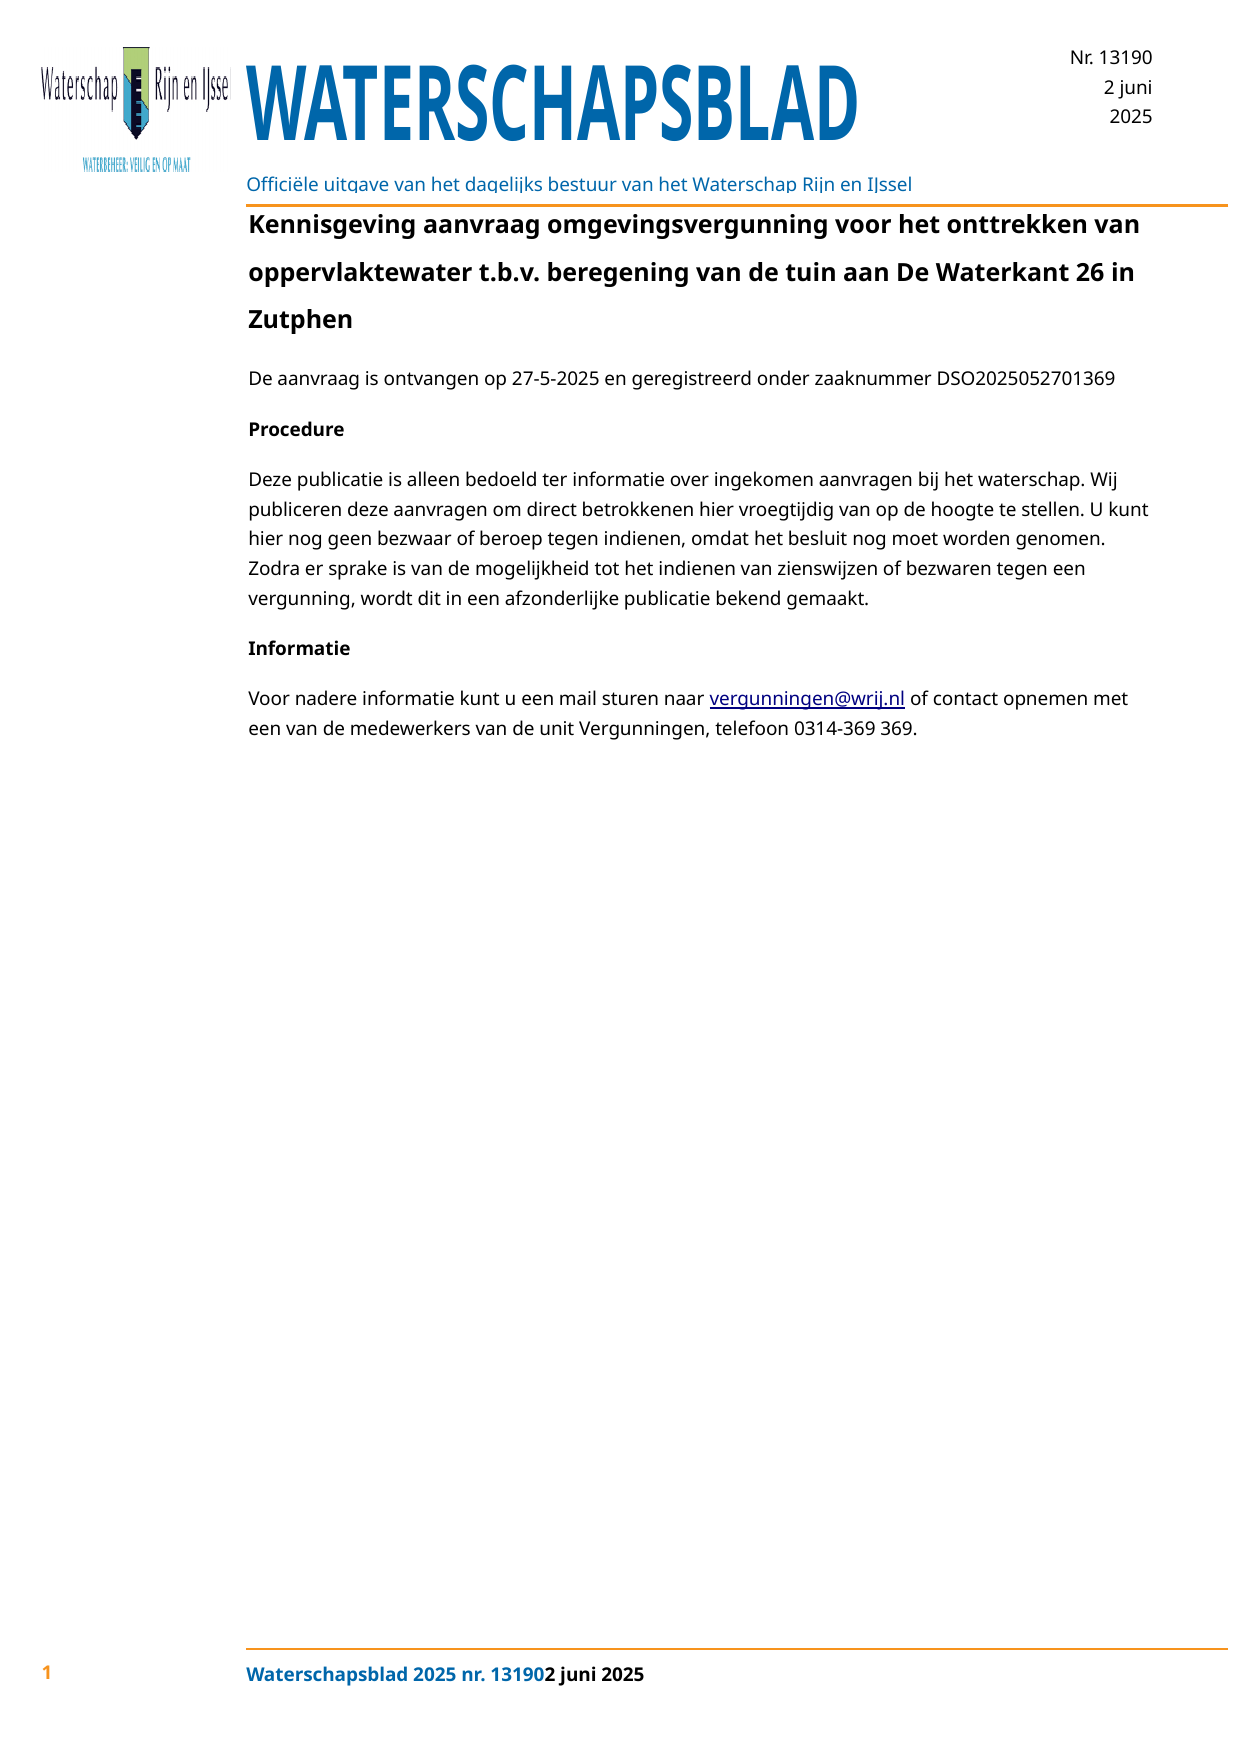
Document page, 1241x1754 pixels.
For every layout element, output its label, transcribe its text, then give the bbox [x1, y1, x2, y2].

picture [41, 47, 231, 172]
text Procedure [248, 416, 1152, 442]
text Informatie [248, 635, 1152, 661]
text Kennisgeving aanvraag omgevingsvergunning voor het onttrekken van oppervlaktewater t.b.v. beregening van de tuin aan De Waterkant 26 in Zutphen [248, 207, 1152, 336]
text Voor nadere informatie kunt u een mail sturen naar vergunningen@wrij.nl of contact opnemen met een van de medewerkers van de unit Vergunningen, telefoon 0314-369 369. [248, 686, 1152, 741]
text Deze publicatie is alleen bedoeld ter informatie over ingekomen aanvragen bij het waterschap. Wij publiceren deze aanvragen om direct betrokkenen hier vroegtijdig van op de hoogte te stellen. U kunt hier nog geen bezwaar of beroep tegen indienen, omdat het besluit nog moet worden genomen. Zodra er sprake is van de mogelijkheid tot het indienen van zienswijzen of bezwaren tegen een vergunning, wordt dit in een afzonderlijke publicatie bekend gemaakt. [248, 466, 1152, 610]
text De aanvraag is ontvangen op 27-5-2025 en geregistreerd onder zaaknummer DSO2025052701369 [248, 366, 1152, 391]
